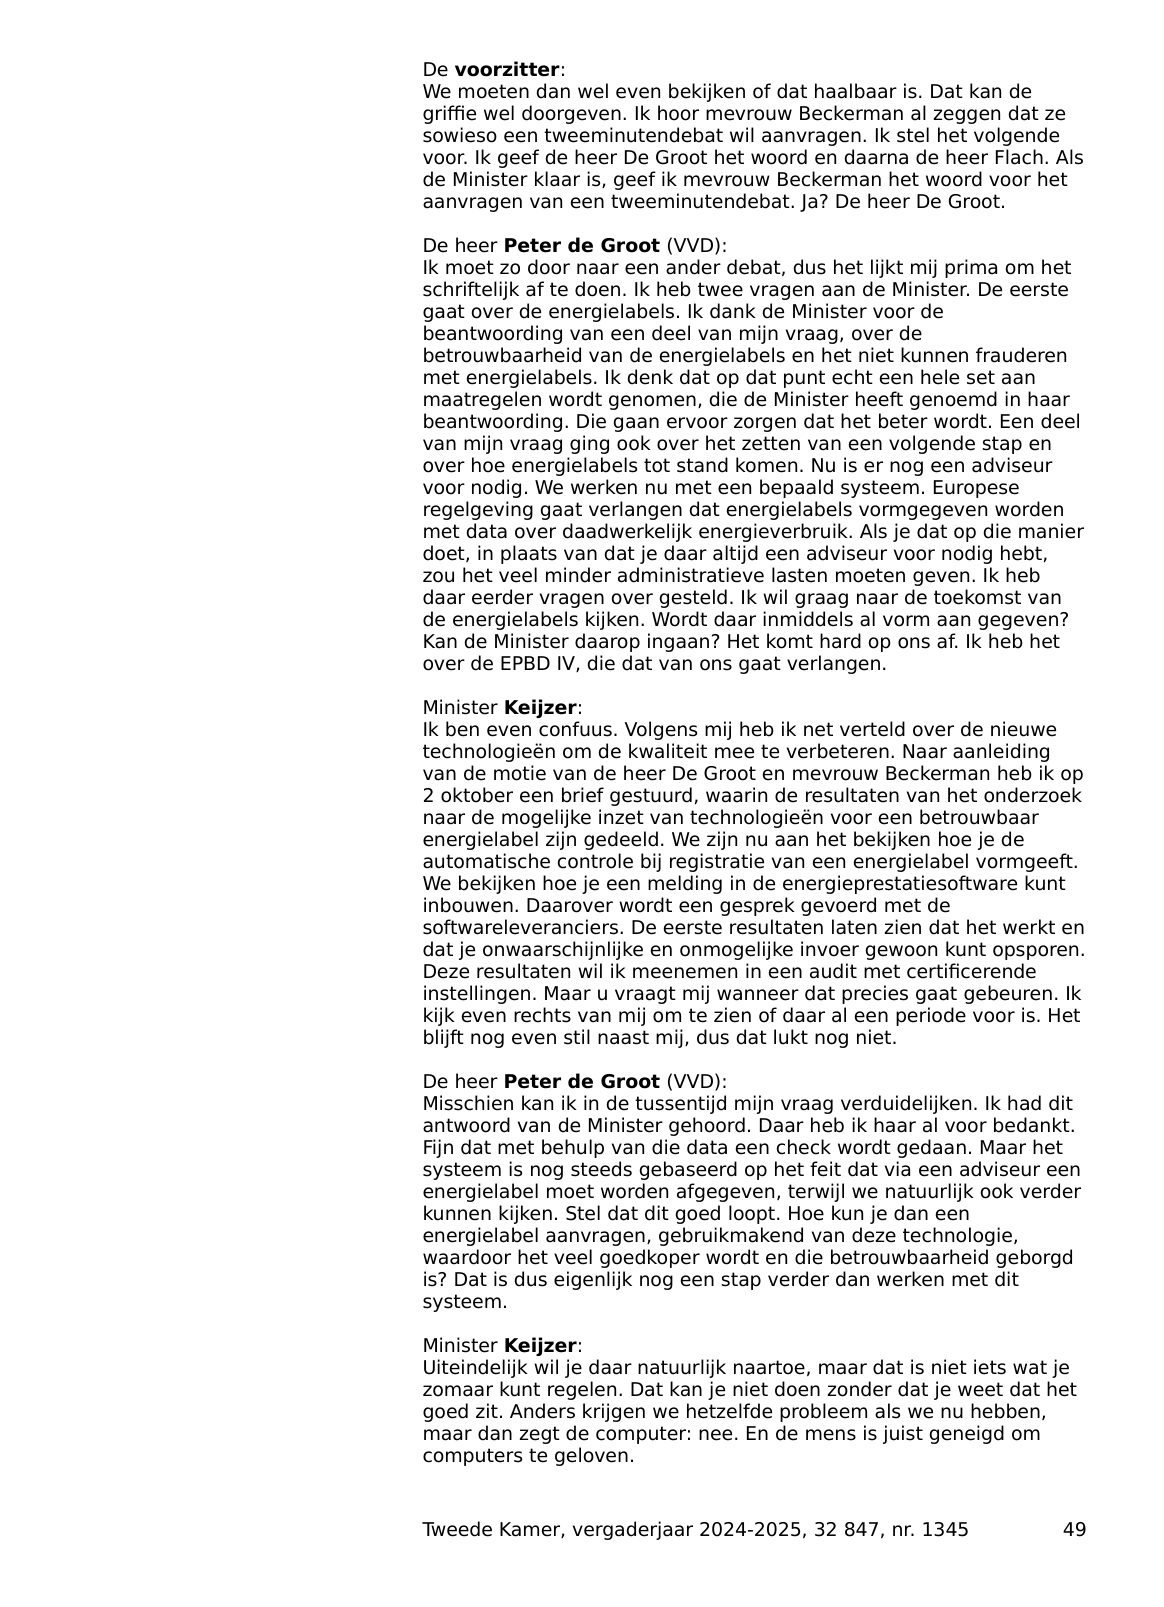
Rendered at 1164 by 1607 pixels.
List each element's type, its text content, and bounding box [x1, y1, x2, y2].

text Uiteindelijk wil je daar natuurlijk naartoe, maar dat is niet iets wat je zomaar kunt regelen. Dat kan je niet doen zonder dat je weet dat het goed zit. Anders krijgen we hetzelfde probleem als we nu hebben, maar dan zegt de computer: nee. En de mens is juist geneigd om computers te geloven. [422, 1357, 1087, 1467]
text Misschien kan ik in de tussentijd mijn vraag verduidelijken. Ik had dit antwoord van de Minister gehoord. Daar heb ik haar al voor bedankt. Fijn dat met behulp van die data een check wordt gedaan. Maar het systeem is nog steeds gebaseerd op het feit dat via een adviseur een energielabel moet worden afgegeven, terwijl we natuurlijk ook verder kunnen kijken. Stel dat dit goed loopt. Hoe kun je dan een energielabel aanvragen, gebruikmakend van deze technologie, waardoor het veel goedkoper wordt en die betrouwbaarheid geborgd is? Dat is dus eigenlijk nog een stap verder dan werken met dit systeem. [422, 1093, 1087, 1312]
text De heer Peter de Groot (VVD): [422, 1071, 1087, 1093]
text Minister Keijzer: [422, 697, 1087, 719]
text Minister Keijzer: [422, 1335, 1087, 1357]
text Ik ben even confuus. Volgens mij heb ik net verteld over de nieuwe technologieën om de kwaliteit mee te verbeteren. Naar aanleiding van de motie van de heer De Groot en mevrouw Beckerman heb ik op 2 oktober een brief gestuurd, waarin de resultaten van het onderzoek naar de mogelijke inzet van technologieën voor een betrouwbaar energielabel zijn gedeeld. We zijn nu aan het bekijken hoe je de automatische controle bij registratie van een energielabel vormgeeft. We bekijken hoe je een melding in de energieprestatiesoftware kunt inbouwen. Daarover wordt een gesprek gevoerd met de softwareleveranciers. De eerste resultaten laten zien dat het werkt en dat je onwaarschijnlijke en onmogelijke invoer gewoon kunt opsporen. Deze resultaten wil ik meenemen in een audit met certificerende instellingen. Maar u vraagt mij wanneer dat precies gaat gebeuren. Ik kijk even rechts van mij om te zien of daar al een periode voor is. Het blijft nog even stil naast mij, dus dat lukt nog niet. [422, 719, 1087, 1048]
text De voorzitter: [422, 59, 1087, 81]
text Ik moet zo door naar een ander debat, dus het lijkt mij prima om het schriftelijk af te doen. Ik heb twee vragen aan de Minister. De eerste gaat over de energielabels. Ik dank de Minister voor de beantwoording van een deel van mijn vraag, over de betrouwbaarheid van de energielabels en het niet kunnen frauderen met energielabels. Ik denk dat op dat punt echt een hele set aan maatregelen wordt genomen, die de Minister heeft genoemd in haar beantwoording. Die gaan ervoor zorgen dat het beter wordt. Een deel van mijn vraag ging ook over het zetten van een volgende stap en over hoe energielabels tot stand komen. Nu is er nog een adviseur voor nodig. We werken nu met een bepaald systeem. Europese regelgeving gaat verlangen dat energielabels vormgegeven worden met data over daadwerkelijk energieverbruik. Als je dat op die manier doet, in plaats van dat je daar altijd een adviseur voor nodig hebt, zou het veel minder administratieve lasten moeten geven. Ik heb daar eerder vragen over gesteld. Ik wil graag naar de toekomst van de energielabels kijken. Wordt daar inmiddels al vorm aan gegeven? Kan de Minister daarop ingaan? Het komt hard op ons af. Ik heb het over de EPBD IV, die dat van ons gaat verlangen. [422, 257, 1087, 675]
text De heer Peter de Groot (VVD): [422, 235, 1087, 257]
text We moeten dan wel even bekijken of dat haalbaar is. Dat kan de griffie wel doorgeven. Ik hoor mevrouw Beckerman al zeggen dat ze sowieso een tweeminutendebat wil aanvragen. Ik stel het volgende voor. Ik geef de heer De Groot het woord en daarna de heer Flach. Als de Minister klaar is, geef ik mevrouw Beckerman het woord voor het aanvragen van een tweeminutendebat. Ja? De heer De Groot. [422, 81, 1087, 213]
